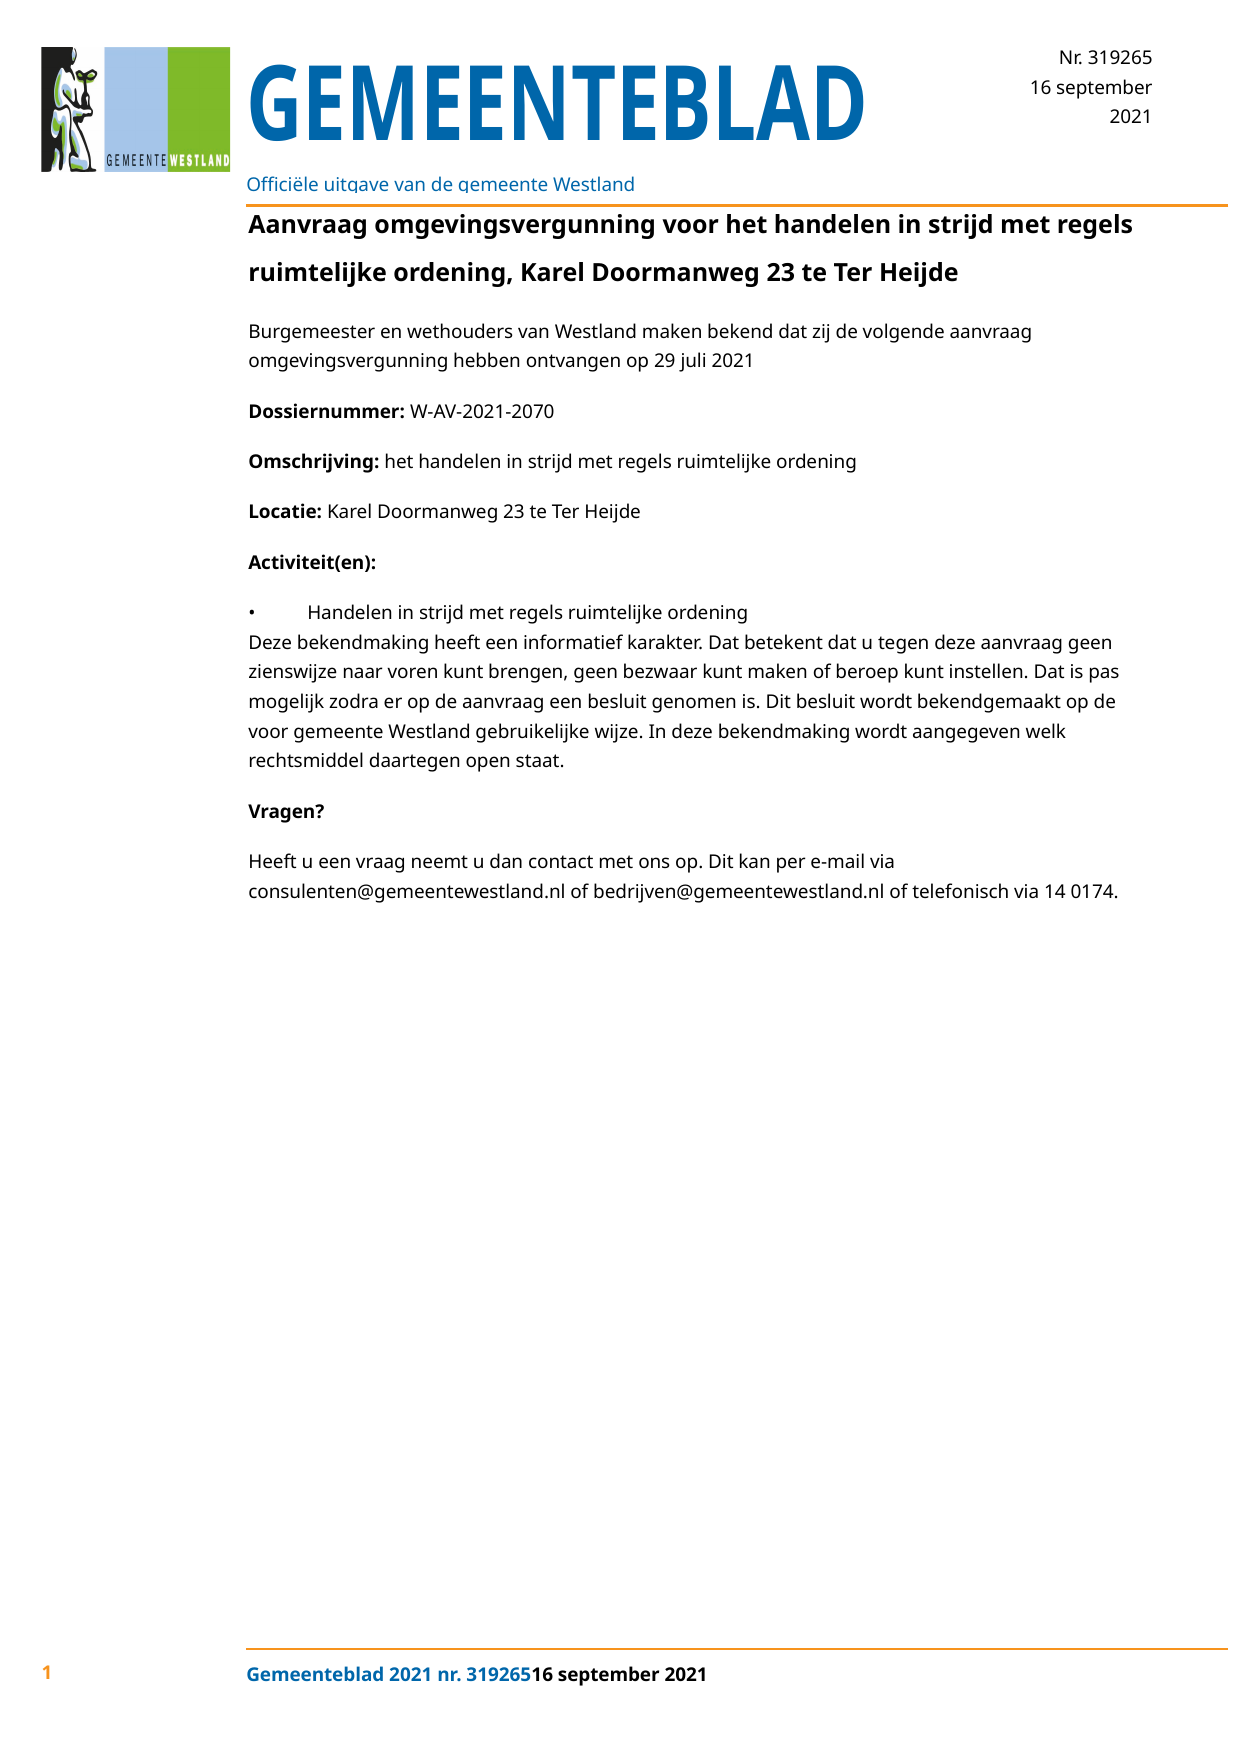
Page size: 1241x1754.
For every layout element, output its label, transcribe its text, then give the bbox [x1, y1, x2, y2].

text Vragen? [248, 798, 1152, 824]
text Burgemeester en wethouders van Westland maken bekend dat zij de volgende aanvraag omgevingsvergunning hebben ontvangen op 29 juli 2021 [248, 318, 1152, 373]
text Aanvraag omgevingsvergunning voor het handelen in strijd met regels ruimtelijke ordening, Karel Doormanweg 23 te Ter Heijde [248, 207, 1152, 288]
text Locatie: Karel Doormanweg 23 te Ter Heijde [248, 499, 1152, 524]
text Omschrijving: het handelen in strijd met regels ruimtelijke ordening [248, 448, 1152, 474]
text Heeft u een vraag neemt u dan contact met ons op. Dit kan per e-mail via consulenten@gemeentewestland.nl of bedrijven@gemeentewestland.nl of telefonisch via 14 0174. [248, 848, 1152, 904]
list Handelen in strijd met regels ruimtelijke ordening [248, 599, 1152, 625]
text Dossiernummer: W-AV-2021-2070 [248, 398, 1152, 424]
text Deze bekendmaking heeft een informatief karakter. Dat betekent dat u tegen deze aanvraag geen zienswijze naar voren kunt brengen, geen bezwaar kunt maken of beroep kunt instellen. Dat is pas mogelijk zodra er op de aanvraag een besluit genomen is. Dit besluit wordt bekendgemaakt op de voor gemeente Westland gebruikelijke wijze. In deze bekendmaking wordt aangegeven welk rechtsmiddel daartegen open staat. [248, 629, 1152, 773]
text Activiteit(en): [248, 549, 1152, 575]
picture [41, 47, 231, 172]
